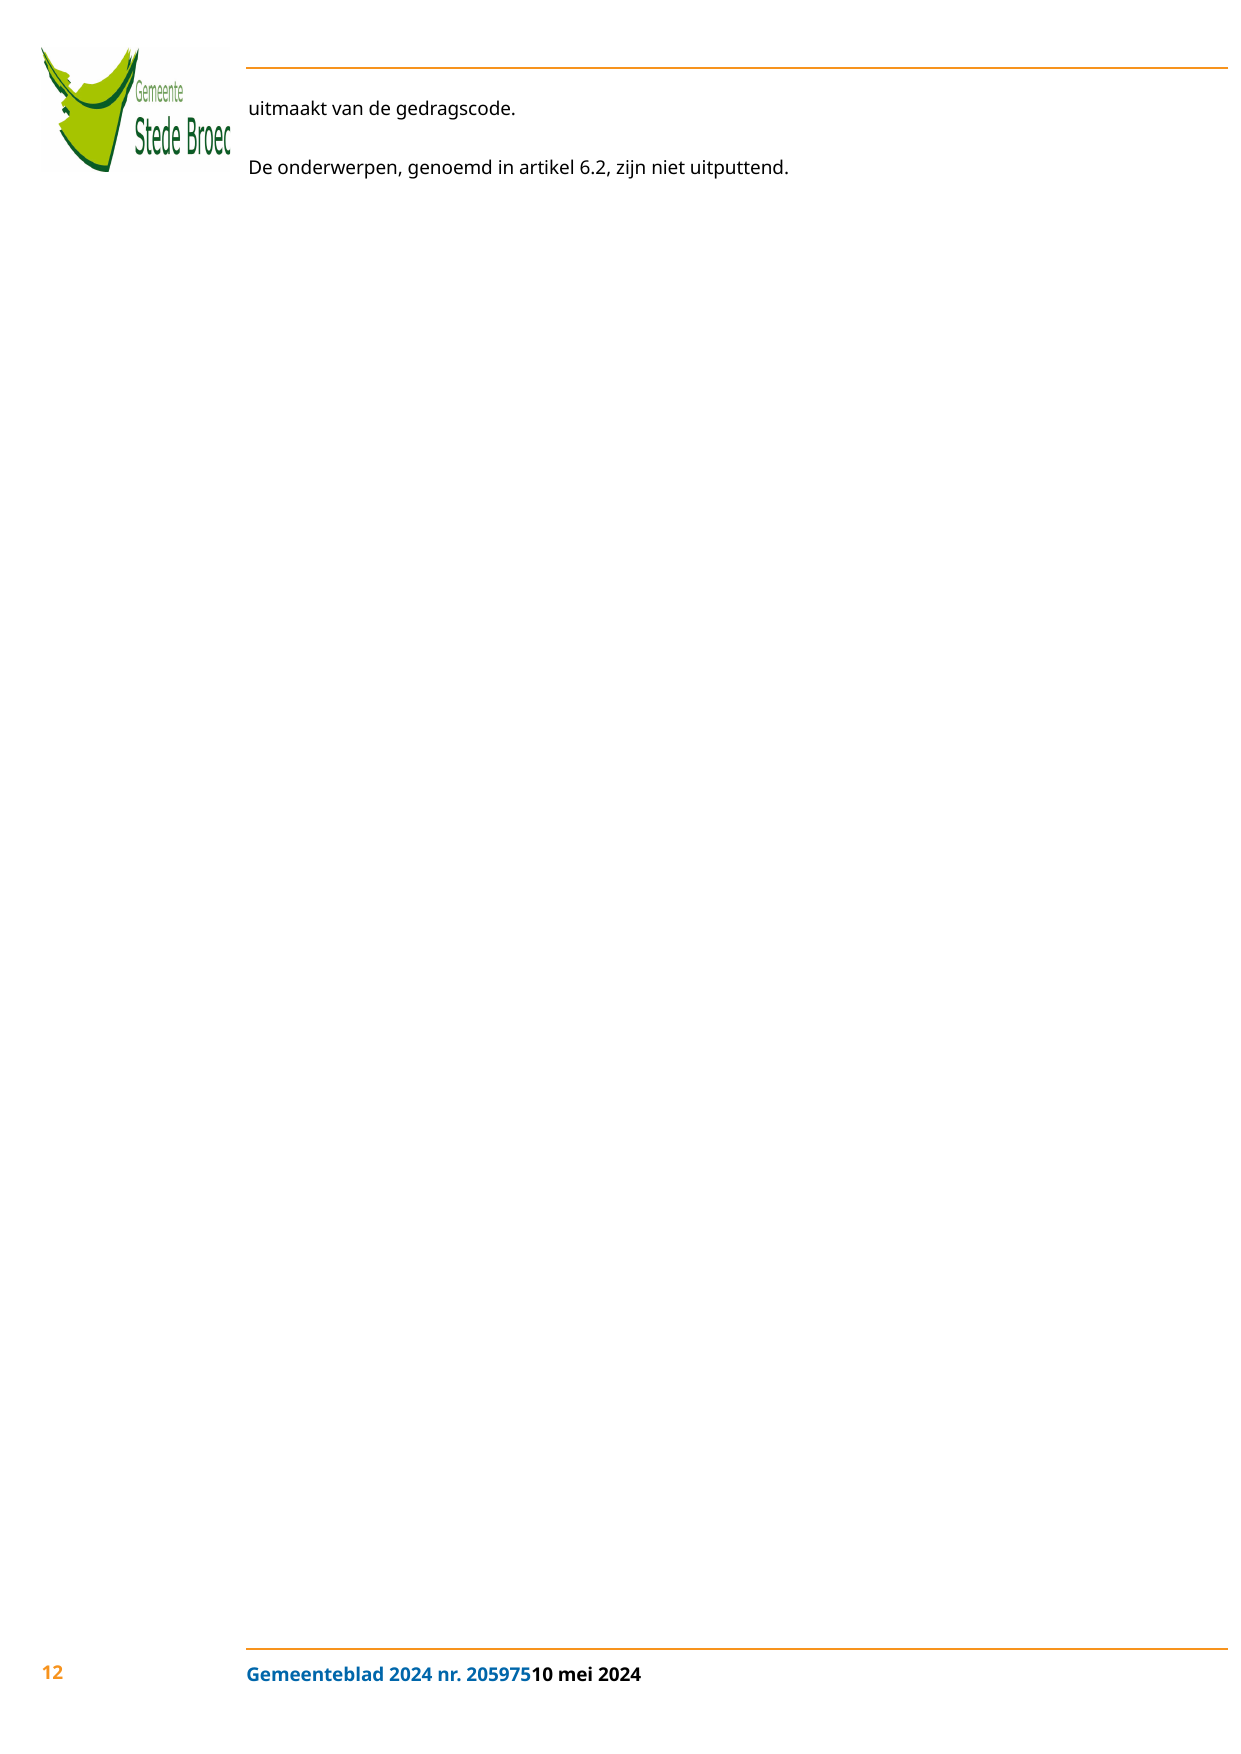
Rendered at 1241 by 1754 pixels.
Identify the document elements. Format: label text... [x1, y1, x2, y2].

text uitmaakt van de gedragscode. [248, 95, 1152, 121]
picture [41, 47, 231, 172]
text De onderwerpen, genoemd in artikel 6.2, zijn niet uitputtend. [248, 154, 1152, 180]
